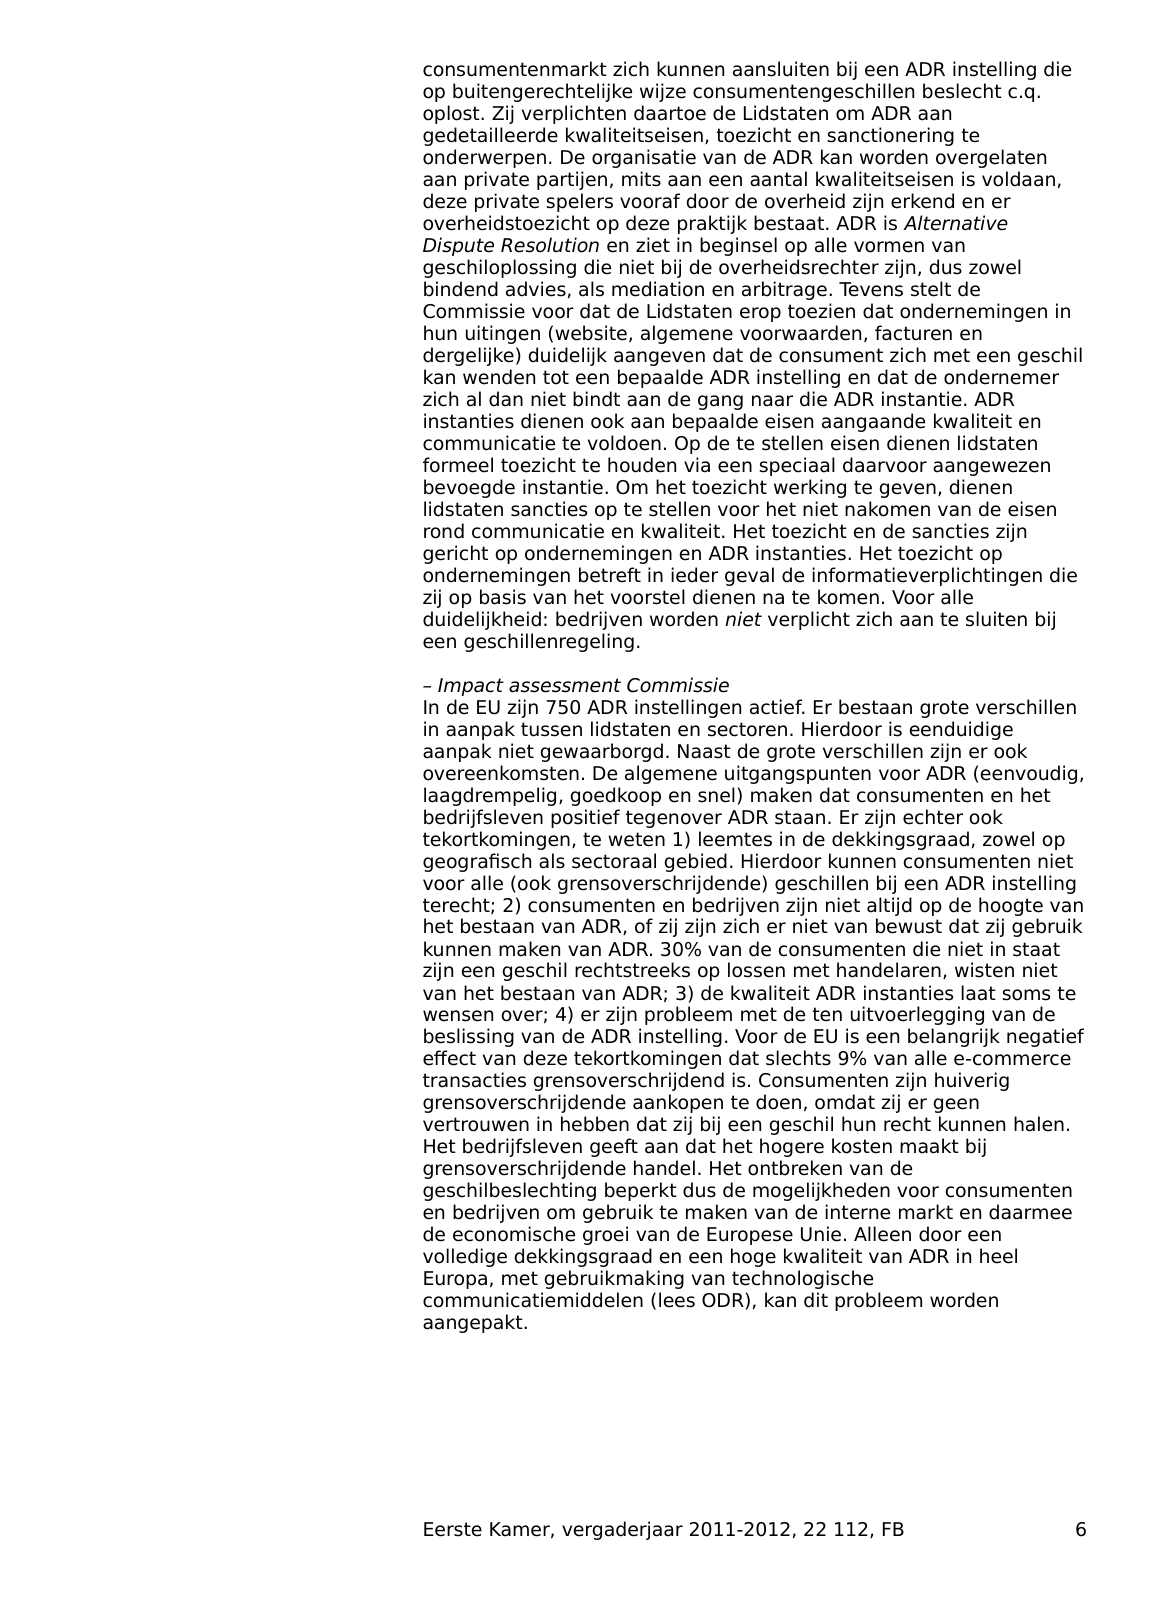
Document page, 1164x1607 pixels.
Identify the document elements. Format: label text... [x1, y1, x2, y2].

text consumentenmarkt zich kunnen aansluiten bij een ADR instelling die op buitengerechtelijke wijze consumentengeschillen beslecht c.q. oplost. Zij verplichten daartoe de Lidstaten om ADR aan gedetailleerde kwaliteitseisen, toezicht en sanctionering te onderwerpen. De organisatie van de ADR kan worden overgelaten aan private partijen, mits aan een aantal kwaliteitseisen is voldaan, deze private spelers vooraf door de overheid zijn erkend en er overheidstoezicht op deze praktijk bestaat. ADR is Alternative Dispute Resolution en ziet in beginsel op alle vormen van geschiloplossing die niet bij de overheidsrechter zijn, dus zowel bindend advies, als mediation en arbitrage. Tevens stelt de Commissie voor dat de Lidstaten erop toezien dat ondernemingen in hun uitingen (website, algemene voorwaarden, facturen en dergelijke) duidelijk aangeven dat de consument zich met een geschil kan wenden tot een bepaalde ADR instelling en dat de ondernemer zich al dan niet bindt aan de gang naar die ADR instantie. ADR instanties dienen ook aan bepaalde eisen aangaande kwaliteit en communicatie te voldoen. Op de te stellen eisen dienen lidstaten formeel toezicht te houden via een speciaal daarvoor aangewezen bevoegde instantie. Om het toezicht werking te geven, dienen lidstaten sancties op te stellen voor het niet nakomen van de eisen rond communicatie en kwaliteit. Het toezicht en de sancties zijn gericht op ondernemingen en ADR instanties. Het toezicht op ondernemingen betreft in ieder geval de informatieverplichtingen die zij op basis van het voorstel dienen na te komen. Voor alle duidelijkheid: bedrijven worden niet verplicht zich aan te sluiten bij een geschillenregeling. [422, 59, 1087, 652]
subtitle – Impact assessment Commissie [422, 675, 1087, 697]
text In de EU zijn 750 ADR instellingen actief. Er bestaan grote verschillen in aanpak tussen lidstaten en sectoren. Hierdoor is eenduidige aanpak niet gewaarborgd. Naast de grote verschillen zijn er ook overeenkomsten. De algemene uitgangspunten voor ADR (eenvoudig, laagdrempelig, goedkoop en snel) maken dat consumenten en het bedrijfsleven positief tegenover ADR staan. Er zijn echter ook tekortkomingen, te weten 1) leemtes in de dekkingsgraad, zowel op geografisch als sectoraal gebied. Hierdoor kunnen consumenten niet voor alle (ook grensoverschrijdende) geschillen bij een ADR instelling terecht; 2) consumenten en bedrijven zijn niet altijd op de hoogte van het bestaan van ADR, of zij zijn zich er niet van bewust dat zij gebruik kunnen maken van ADR. 30% van de consumenten die niet in staat zijn een geschil rechtstreeks op lossen met handelaren, wisten niet van het bestaan van ADR; 3) de kwaliteit ADR instanties laat soms te wensen over; 4) er zijn probleem met de ten uitvoerlegging van de beslissing van de ADR instelling. Voor de EU is een belangrijk negatief effect van deze tekortkomingen dat slechts 9% van alle e-commerce transacties grensoverschrijdend is. Consumenten zijn huiverig grensoverschrijdende aankopen te doen, omdat zij er geen vertrouwen in hebben dat zij bij een geschil hun recht kunnen halen. Het bedrijfsleven geeft aan dat het hogere kosten maakt bij grensoverschrijdende handel. Het ontbreken van de geschilbeslechting beperkt dus de mogelijkheden voor consumenten en bedrijven om gebruik te maken van de interne markt en daarmee de economische groei van de Europese Unie. Alleen door een volledige dekkingsgraad en een hoge kwaliteit van ADR in heel Europa, met gebruikmaking van technologische communicatiemiddelen (lees ODR), kan dit probleem worden aangepakt. [422, 697, 1087, 1334]
